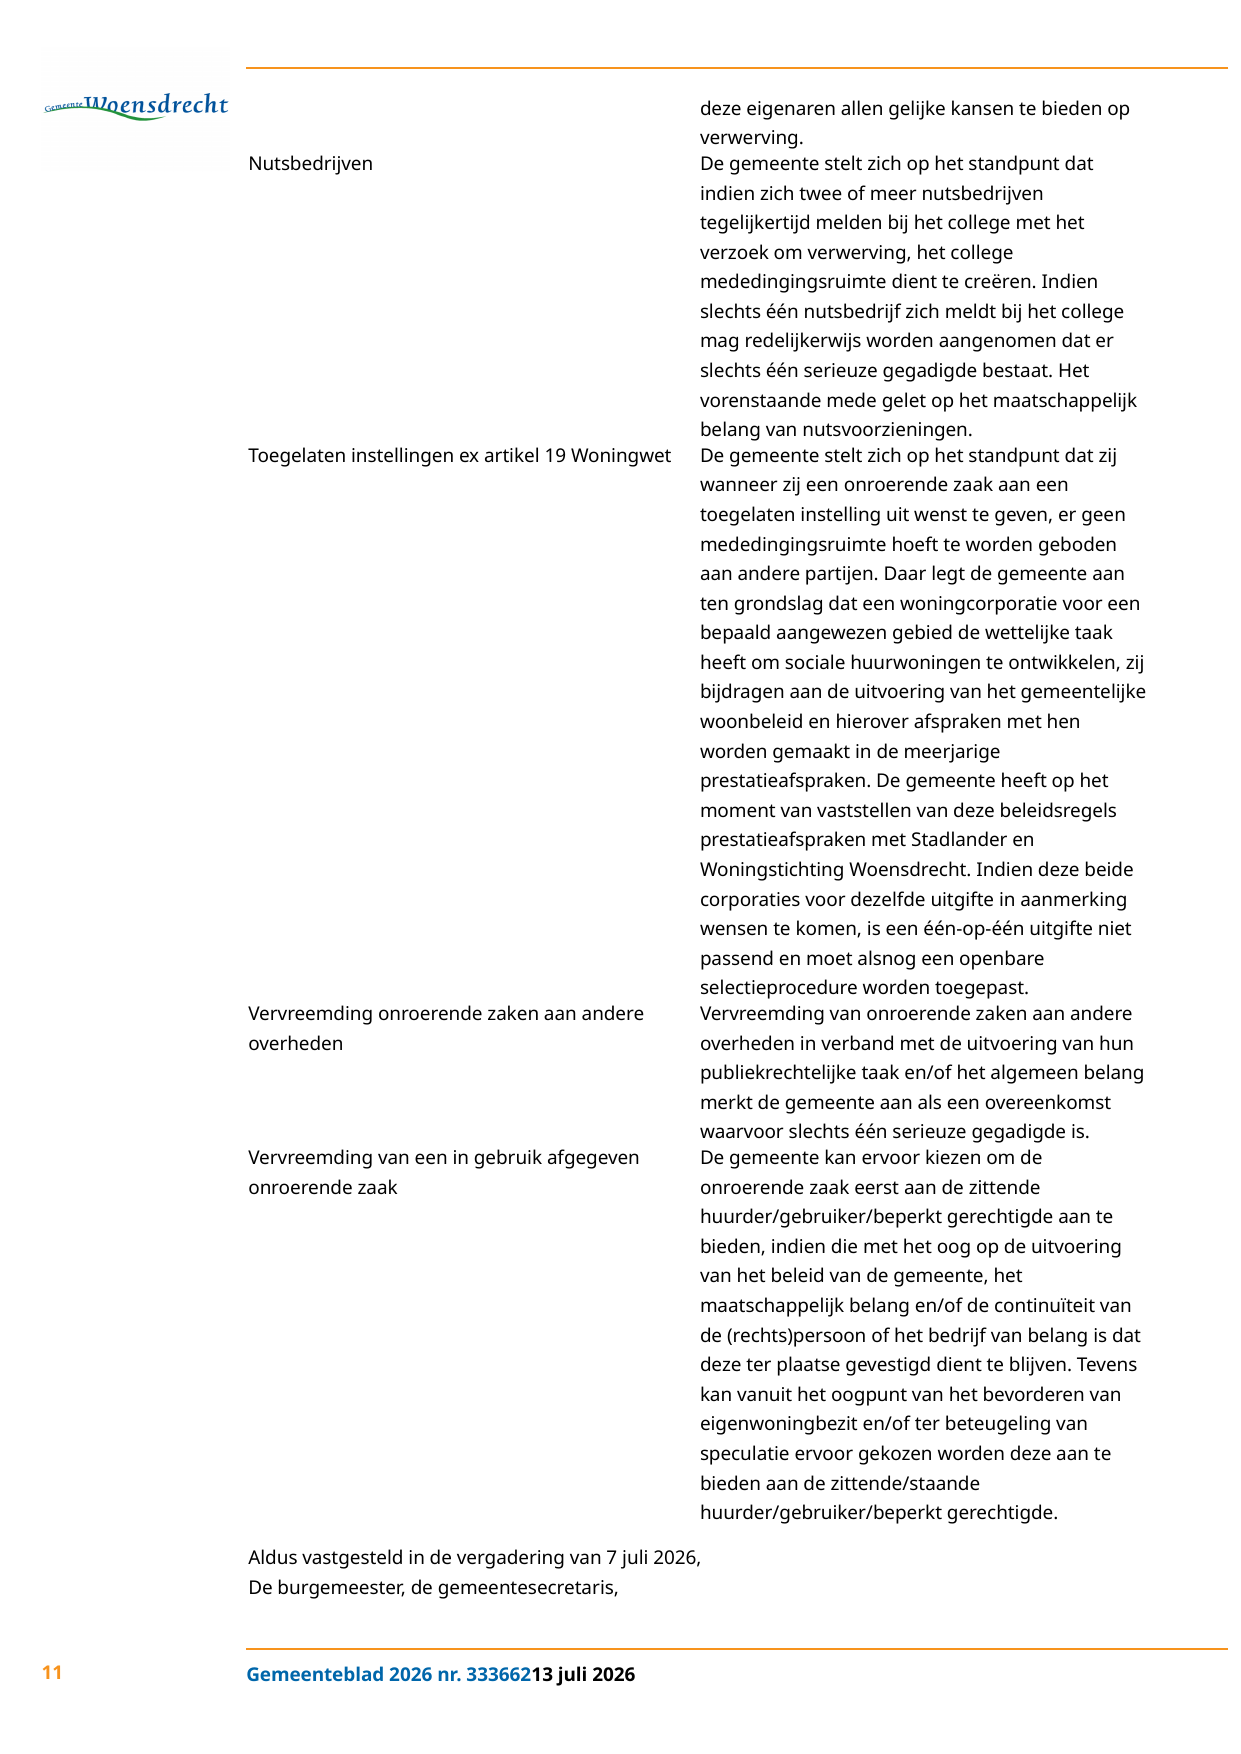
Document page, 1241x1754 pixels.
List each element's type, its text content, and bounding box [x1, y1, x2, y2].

table_cell deze eigenaren allen gelijke kansen te bieden op verwerving. [700, 95, 1152, 150]
text De burgemeester, de gemeentesecretaris, [248, 1574, 1152, 1600]
picture [41, 47, 231, 172]
table_cell [248, 95, 700, 150]
table_cell De gemeente stelt zich op het standpunt dat indien zich twee of meer nutsbedrijven tegelijkertijd melden bij het college met het verzoek om verwerving, het college mededingingsruimte dient te creëren. Indien slechts één nutsbedrijf zich meldt bij het college mag redelijkerwijs worden aangenomen dat er slechts één serieuze gegadigde bestaat. Het vorenstaande mede gelet op het maatschappelijk belang van nutsvoorzieningen. [700, 150, 1152, 442]
table_cell De gemeente stelt zich op het standpunt dat zij wanneer zij een onroerende zaak aan een toegelaten instelling uit wenst te geven, er geen mededingingsruimte hoeft te worden geboden aan andere partijen. Daar legt de gemeente aan ten grondslag dat een woningcorporatie voor een bepaald aangewezen gebied de wettelijke taak heeft om sociale huurwoningen te ontwikkelen, zij bijdragen aan de uitvoering van het gemeentelijke woonbeleid en hierover afspraken met hen worden gemaakt in de meerjarige prestatieafspraken. De gemeente heeft op het moment van vaststellen van deze beleidsregels prestatieafspraken met Stadlander en Woningstichting Woensdrecht. Indien deze beide corporaties voor dezelfde uitgifte in aanmerking wensen te komen, is een één-op-één uitgifte niet passend en moet alsnog een openbare selectieprocedure worden toegepast. [700, 442, 1152, 1000]
table_cell Toegelaten instellingen ex artikel 19 Woningwet [248, 442, 700, 1000]
table_cell De gemeente kan ervoor kiezen om de onroerende zaak eerst aan de zittende huurder/gebruiker/beperkt gerechtigde aan te bieden, indien die met het oog op de uitvoering van het beleid van de gemeente, het maatschappelijk belang en/of de continuïteit van de (rechts)persoon of het bedrijf van belang is dat deze ter plaatse gevestigd dient te blijven. Tevens kan vanuit het oogpunt van het bevorderen van eigenwoningbezit en/of ter beteugeling van speculatie ervoor gekozen worden deze aan te bieden aan de zittende/staande huurder/gebruiker/beperkt gerechtigde. [700, 1144, 1152, 1525]
text Aldus vastgesteld in de vergadering van 7 juli 2026, [248, 1544, 1152, 1570]
table_cell Vervreemding van onroerende zaken aan andere overheden in verband met de uitvoering van hun publiekrechtelijke taak en/of het algemeen belang merkt de gemeente aan als een overeenkomst waarvoor slechts één serieuze gegadigde is. [700, 1000, 1152, 1144]
table_cell Vervreemding van een in gebruik afgegeven onroerende zaak [248, 1144, 700, 1525]
table_cell Vervreemding onroerende zaken aan andere overheden [248, 1000, 700, 1144]
table_cell Nutsbedrijven [248, 150, 700, 442]
